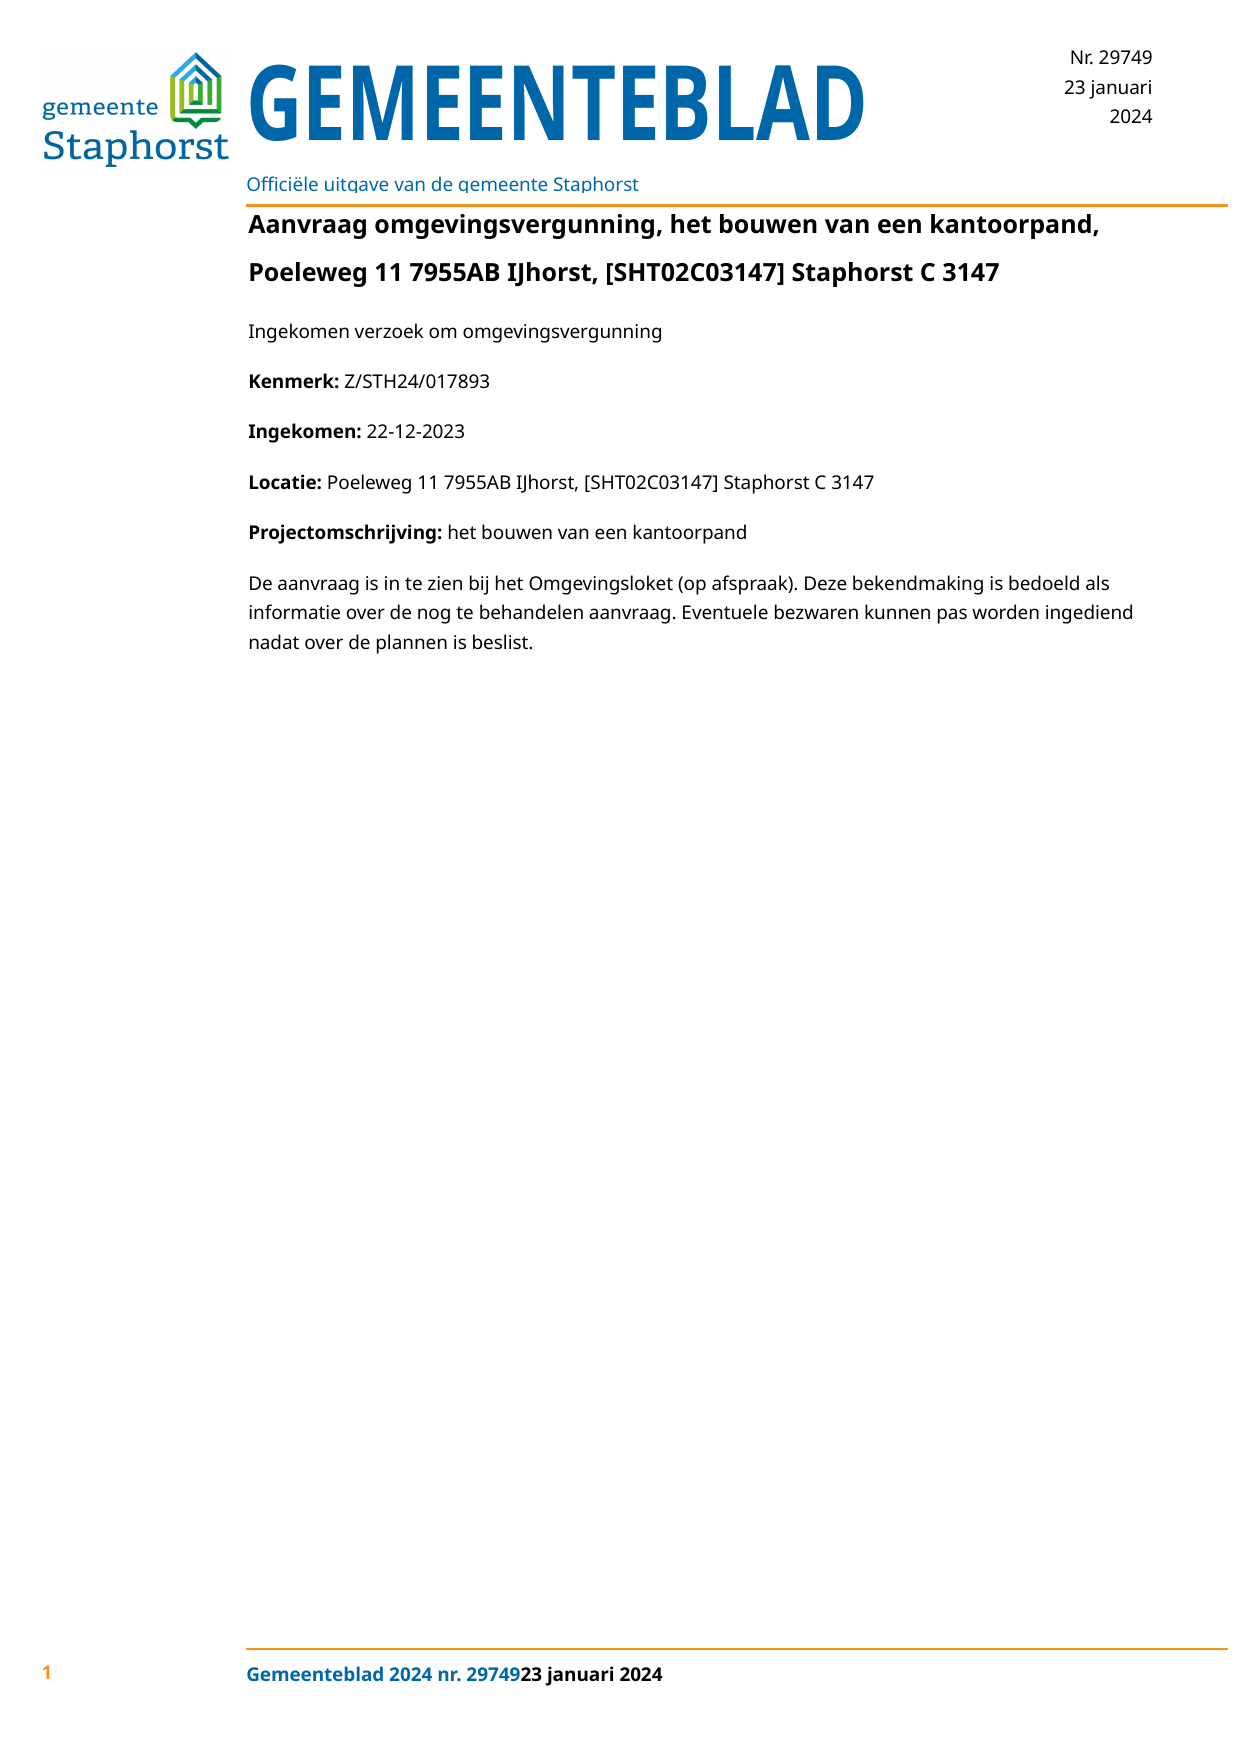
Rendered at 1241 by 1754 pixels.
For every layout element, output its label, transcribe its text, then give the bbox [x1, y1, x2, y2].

text Locatie: Poeleweg 11 7955AB IJhorst, [SHT02C03147] Staphorst C 3147 [248, 469, 1152, 495]
picture [41, 47, 231, 172]
text De aanvraag is in te zien bij het Omgevingsloket (op afspraak). Deze bekendmaking is bedoeld als informatie over de nog te behandelen aanvraag. Eventuele bezwaren kunnen pas worden ingediend nadat over de plannen is beslist. [248, 570, 1152, 655]
text Kenmerk: Z/STH24/017893 [248, 368, 1152, 394]
text Projectomschrijving: het bouwen van een kantoorpand [248, 519, 1152, 545]
text Ingekomen verzoek om omgevingsvergunning [248, 318, 1152, 344]
text Ingekomen: 22-12-2023 [248, 419, 1152, 444]
text Aanvraag omgevingsvergunning, het bouwen van een kantoorpand, Poeleweg 11 7955AB IJhorst, [SHT02C03147] Staphorst C 3147 [248, 207, 1152, 288]
